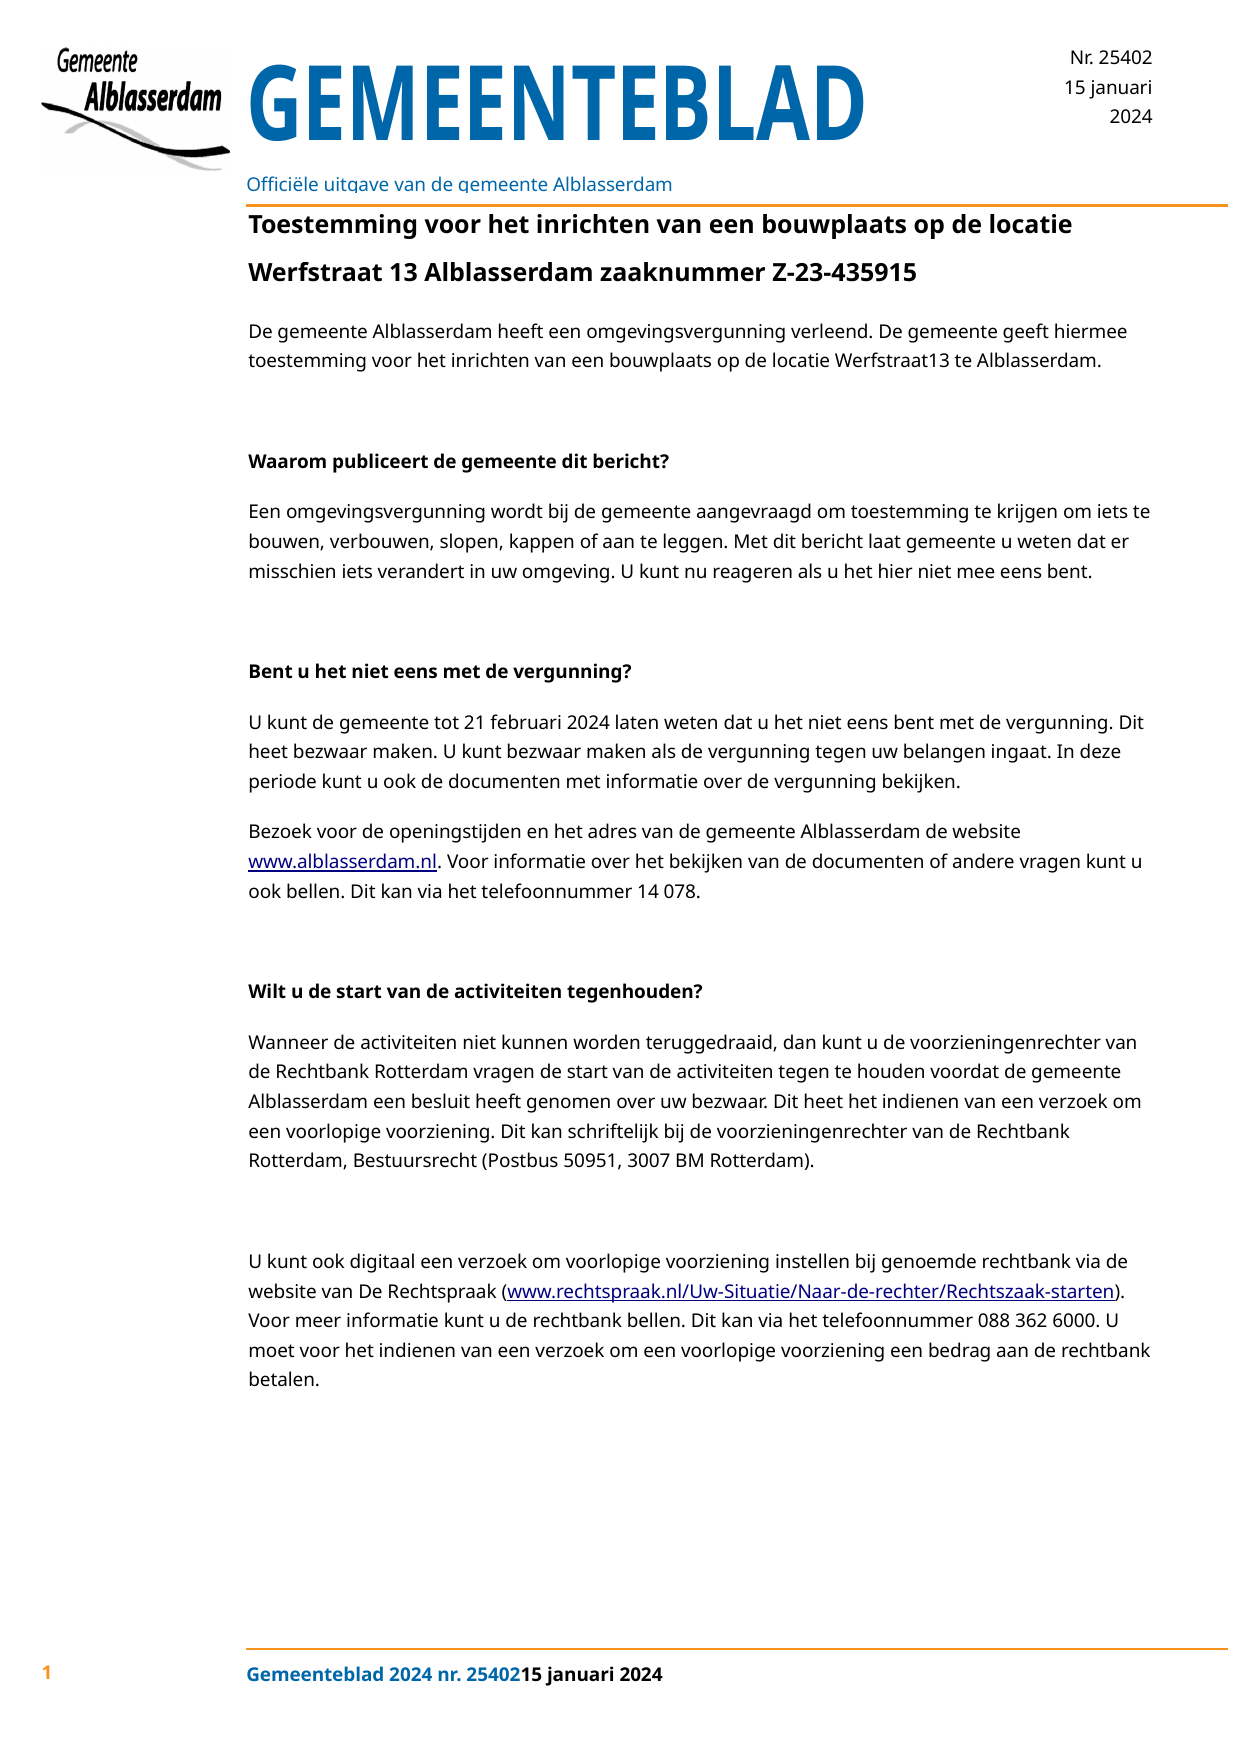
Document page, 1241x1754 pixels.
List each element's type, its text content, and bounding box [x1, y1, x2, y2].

text Waarom publiceert de gemeente dit bericht? [248, 448, 1152, 474]
text Wilt u de start van de activiteiten tegenhouden? [248, 979, 1152, 1004]
text Wanneer de activiteiten niet kunnen worden teruggedraaid, dan kunt u de voorzieningenrechter van de Rechtbank Rotterdam vragen de start van de activiteiten tegen te houden voordat de gemeente Alblasserdam een besluit heeft genomen over uw bezwaar. Dit heet het indienen van een verzoek om een voorlopige voorziening. Dit kan schriftelijk bij de voorzieningenrechter van de Rechtbank Rotterdam, Bestuursrecht (Postbus 50951, 3007 BM Rotterdam). [248, 1029, 1152, 1173]
text U kunt ook digitaal een verzoek om voorlopige voorziening instellen bij genoemde rechtbank via de website van De Rechtspraak (www.rechtspraak.nl/Uw-Situatie/Naar-de-rechter/Rechtszaak-starten). Voor meer informatie kunt u de rechtbank bellen. Dit kan via het telefoonnummer 088 362 6000. U moet voor het indienen van een verzoek om een voorlopige voorziening een bedrag aan de rechtbank betalen. [248, 1248, 1152, 1392]
text Bent u het niet eens met de vergunning? [248, 659, 1152, 684]
text Een omgevingsvergunning wordt bij de gemeente aangevraagd om toestemming te krijgen om iets te bouwen, verbouwen, slopen, kappen of aan te leggen. Met dit bericht laat gemeente u weten dat er misschien iets verandert in uw omgeving. U kunt nu reageren als u het hier niet mee eens bent. [248, 499, 1152, 584]
picture [41, 47, 231, 172]
text Bezoek voor de openingstijden en het adres van de gemeente Alblasserdam de website www.alblasserdam.nl. Voor informatie over het bekijken van de documenten of andere vragen kunt u ook bellen. Dit kan via het telefoonnummer 14 078. [248, 819, 1152, 904]
text U kunt de gemeente tot 21 februari 2024 laten weten dat u het niet eens bent met de vergunning. Dit heet bezwaar maken. U kunt bezwaar maken als de vergunning tegen uw belangen ingaat. In deze periode kunt u ook de documenten met informatie over de vergunning bekijken. [248, 709, 1152, 794]
text De gemeente Alblasserdam heeft een omgevingsvergunning verleend. De gemeente geeft hiermee toestemming voor het inrichten van een bouwplaats op de locatie Werfstraat13 te Alblasserdam. [248, 318, 1152, 373]
text Toestemming voor het inrichten van een bouwplaats op de locatie Werfstraat 13 Alblasserdam zaaknummer Z-23-435915 [248, 207, 1152, 288]
